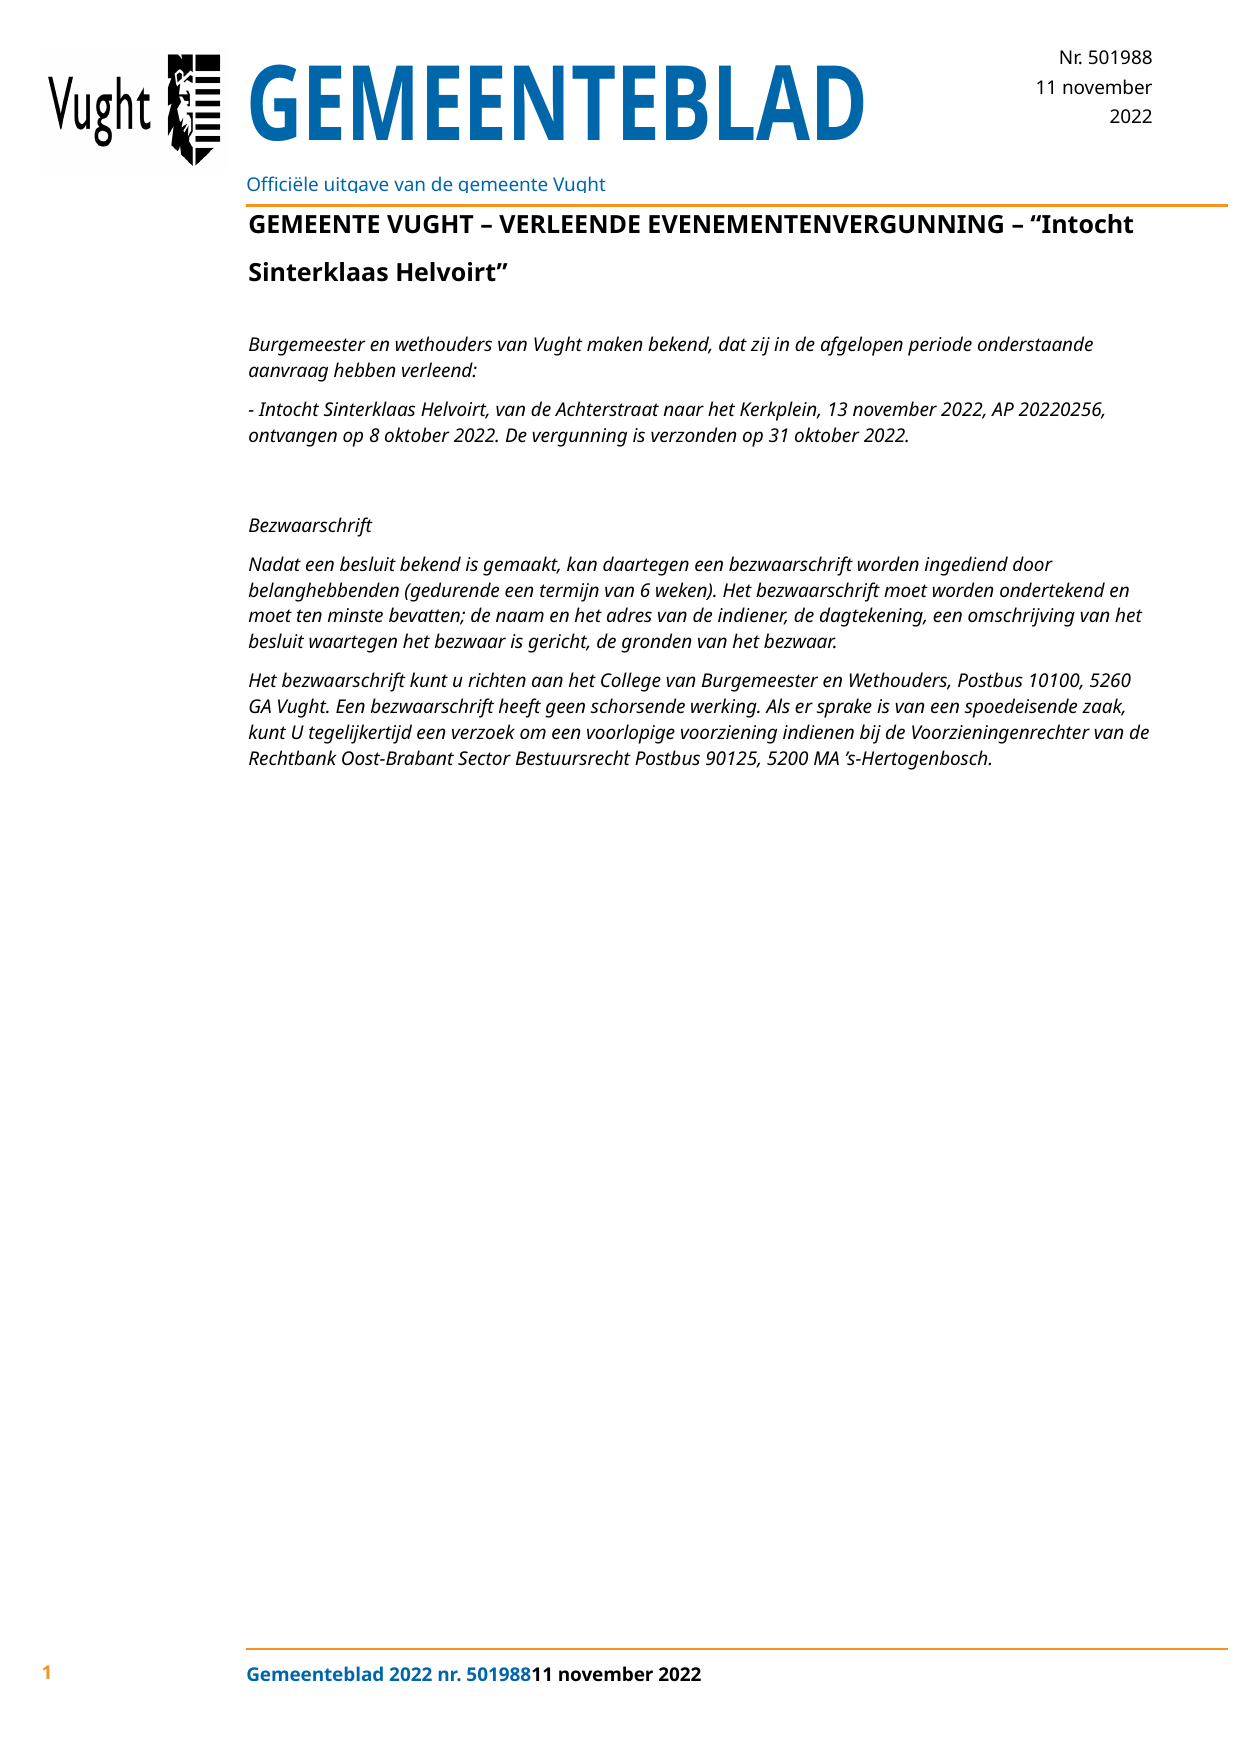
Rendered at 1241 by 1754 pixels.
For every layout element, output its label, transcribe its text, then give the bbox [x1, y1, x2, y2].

text Nadat een besluit bekend is gemaakt, kan daartegen een bezwaarschrift worden ingediend door belanghebbenden (gedurende een termijn van 6 weken). Het bezwaarschrift moet worden ondertekend en moet ten minste bevatten; de naam en het adres van de indiener, de dagtekening, een omschrijving van het besluit waartegen het bezwaar is gericht, de gronden van het bezwaar. [248, 551, 1152, 654]
text Het bezwaarschrift kunt u richten aan het College van Burgemeester en Wethouders, Postbus 10100, 5260 GA Vught. Een bezwaarschrift heeft geen schorsende werking. Als er sprake is van een spoedeisende zaak, kunt U tegelijkertijd een verzoek om een voorlopige voorziening indienen bij de Voorzieningenrechter van de Rechtbank Oost-Brabant Sector Bestuursrecht Postbus 90125, 5200 MA ’s-Hertogenbosch. [248, 668, 1152, 771]
picture [41, 47, 231, 172]
text GEMEENTE VUGHT – VERLEENDE EVENEMENTENVERGUNNING – “Intocht Sinterklaas Helvoirt” [248, 207, 1152, 288]
text Bezwaarschrift [248, 512, 1152, 538]
text Burgemeester en wethouders van Vught maken bekend, dat zij in de afgelopen periode onderstaande aanvraag hebben verleend: [248, 331, 1152, 383]
text - Intocht Sinterklaas Helvoirt, van de Achterstraat naar het Kerkplein, 13 november 2022, AP 20220256, ontvangen op 8 oktober 2022. De vergunning is verzonden op 31 oktober 2022. [248, 396, 1152, 448]
